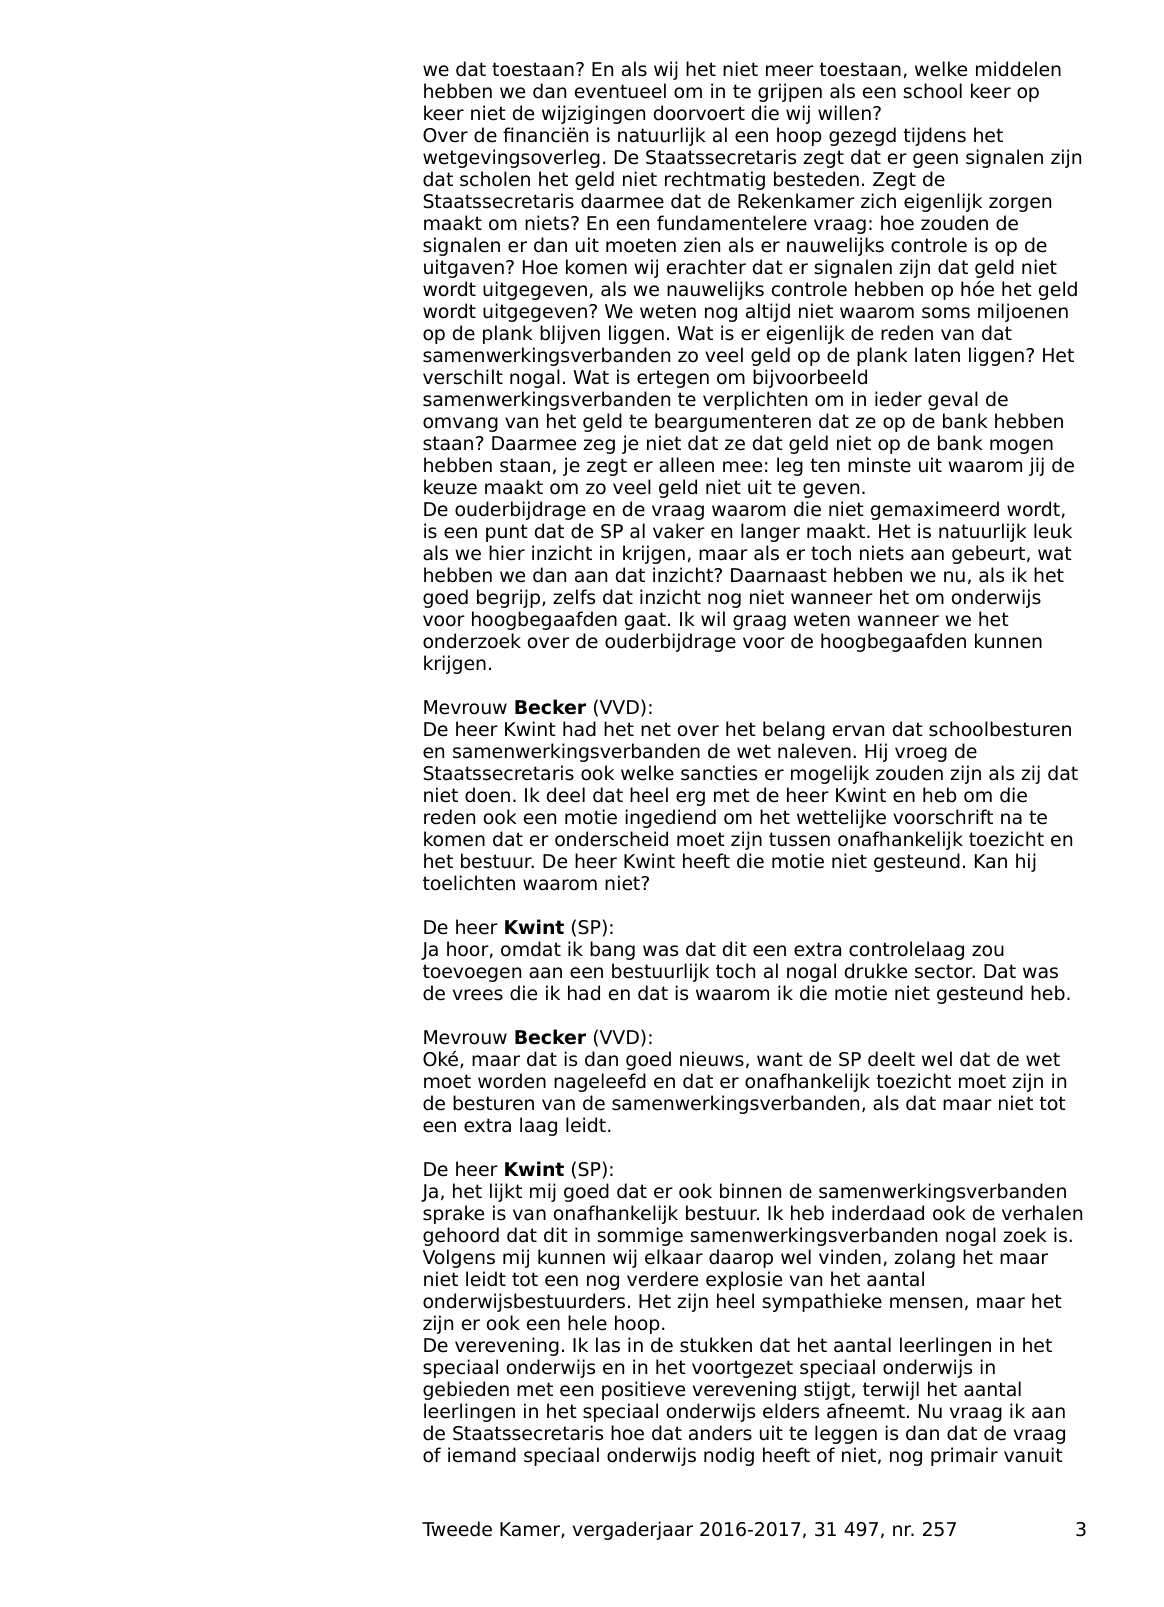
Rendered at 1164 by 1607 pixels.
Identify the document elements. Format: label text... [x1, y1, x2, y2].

text Over de financiën is natuurlijk al een hoop gezegd tijdens het wetgevingsoverleg. De Staatssecretaris zegt dat er geen signalen zijn dat scholen het geld niet rechtmatig besteden. Zegt de Staatssecretaris daarmee dat de Rekenkamer zich eigenlijk zorgen maakt om niets? En een fundamentelere vraag: hoe zouden de signalen er dan uit moeten zien als er nauwelijks controle is op de uitgaven? Hoe komen wij erachter dat er signalen zijn dat geld niet wordt uitgegeven, als we nauwelijks controle hebben op hóe het geld wordt uitgegeven? We weten nog altijd niet waarom soms miljoenen op de plank blijven liggen. Wat is er eigenlijk de reden van dat samenwerkingsverbanden zo veel geld op de plank laten liggen? Het verschilt nogal. Wat is ertegen om bijvoorbeeld samenwerkingsverbanden te verplichten om in ieder geval de omvang van het geld te beargumenteren dat ze op de bank hebben staan? Daarmee zeg je niet dat ze dat geld niet op de bank mogen hebben staan, je zegt er alleen mee: leg ten minste uit waarom jij de keuze maakt om zo veel geld niet uit te geven. [422, 125, 1087, 499]
text Mevrouw Becker (VVD): [422, 697, 1087, 719]
text Mevrouw Becker (VVD): [422, 1027, 1087, 1049]
text De heer Kwint (SP): [422, 1159, 1087, 1181]
text we dat toestaan? En als wij het niet meer toestaan, welke middelen hebben we dan eventueel om in te grijpen als een school keer op keer niet de wijzigingen doorvoert die wij willen? [422, 59, 1087, 125]
text Ja hoor, omdat ik bang was dat dit een extra controlelaag zou toevoegen aan een bestuurlijk toch al nogal drukke sector. Dat was de vrees die ik had en dat is waarom ik die motie niet gesteund heb. [422, 939, 1087, 1004]
text De heer Kwint (SP): [422, 917, 1087, 939]
text De heer Kwint had het net over het belang ervan dat schoolbesturen en samenwerkingsverbanden de wet naleven. Hij vroeg de Staatssecretaris ook welke sancties er mogelijk zouden zijn als zij dat niet doen. Ik deel dat heel erg met de heer Kwint en heb om die reden ook een motie ingediend om het wettelijke voorschrift na te komen dat er onderscheid moet zijn tussen onafhankelijk toezicht en het bestuur. De heer Kwint heeft die motie niet gesteund. Kan hij toelichten waarom niet? [422, 719, 1087, 894]
text Oké, maar dat is dan goed nieuws, want de SP deelt wel dat de wet moet worden nageleefd en dat er onafhankelijk toezicht moet zijn in de besturen van de samenwerkingsverbanden, als dat maar niet tot een extra laag leidt. [422, 1049, 1087, 1137]
text Ja, het lijkt mij goed dat er ook binnen de samenwerkingsverbanden sprake is van onafhankelijk bestuur. Ik heb inderdaad ook de verhalen gehoord dat dit in sommige samenwerkingsverbanden nogal zoek is. Volgens mij kunnen wij elkaar daarop wel vinden, zolang het maar niet leidt tot een nog verdere explosie van het aantal onderwijsbestuurders. Het zijn heel sympathieke mensen, maar het zijn er ook een hele hoop. [422, 1181, 1087, 1335]
text De ouderbijdrage en de vraag waarom die niet gemaximeerd wordt, is een punt dat de SP al vaker en langer maakt. Het is natuurlijk leuk als we hier inzicht in krijgen, maar als er toch niets aan gebeurt, wat hebben we dan aan dat inzicht? Daarnaast hebben we nu, als ik het goed begrijp, zelfs dat inzicht nog niet wanneer het om onderwijs voor hoogbegaafden gaat. Ik wil graag weten wanneer we het onderzoek over de ouderbijdrage voor de hoogbegaafden kunnen krijgen. [422, 499, 1087, 674]
text De verevening. Ik las in de stukken dat het aantal leerlingen in het speciaal onderwijs en in het voortgezet speciaal onderwijs in gebieden met een positieve verevening stijgt, terwijl het aantal leerlingen in het speciaal onderwijs elders afneemt. Nu vraag ik aan de Staatssecretaris hoe dat anders uit te leggen is dan dat de vraag of iemand speciaal onderwijs nodig heeft of niet, nog primair vanuit [422, 1335, 1087, 1467]
